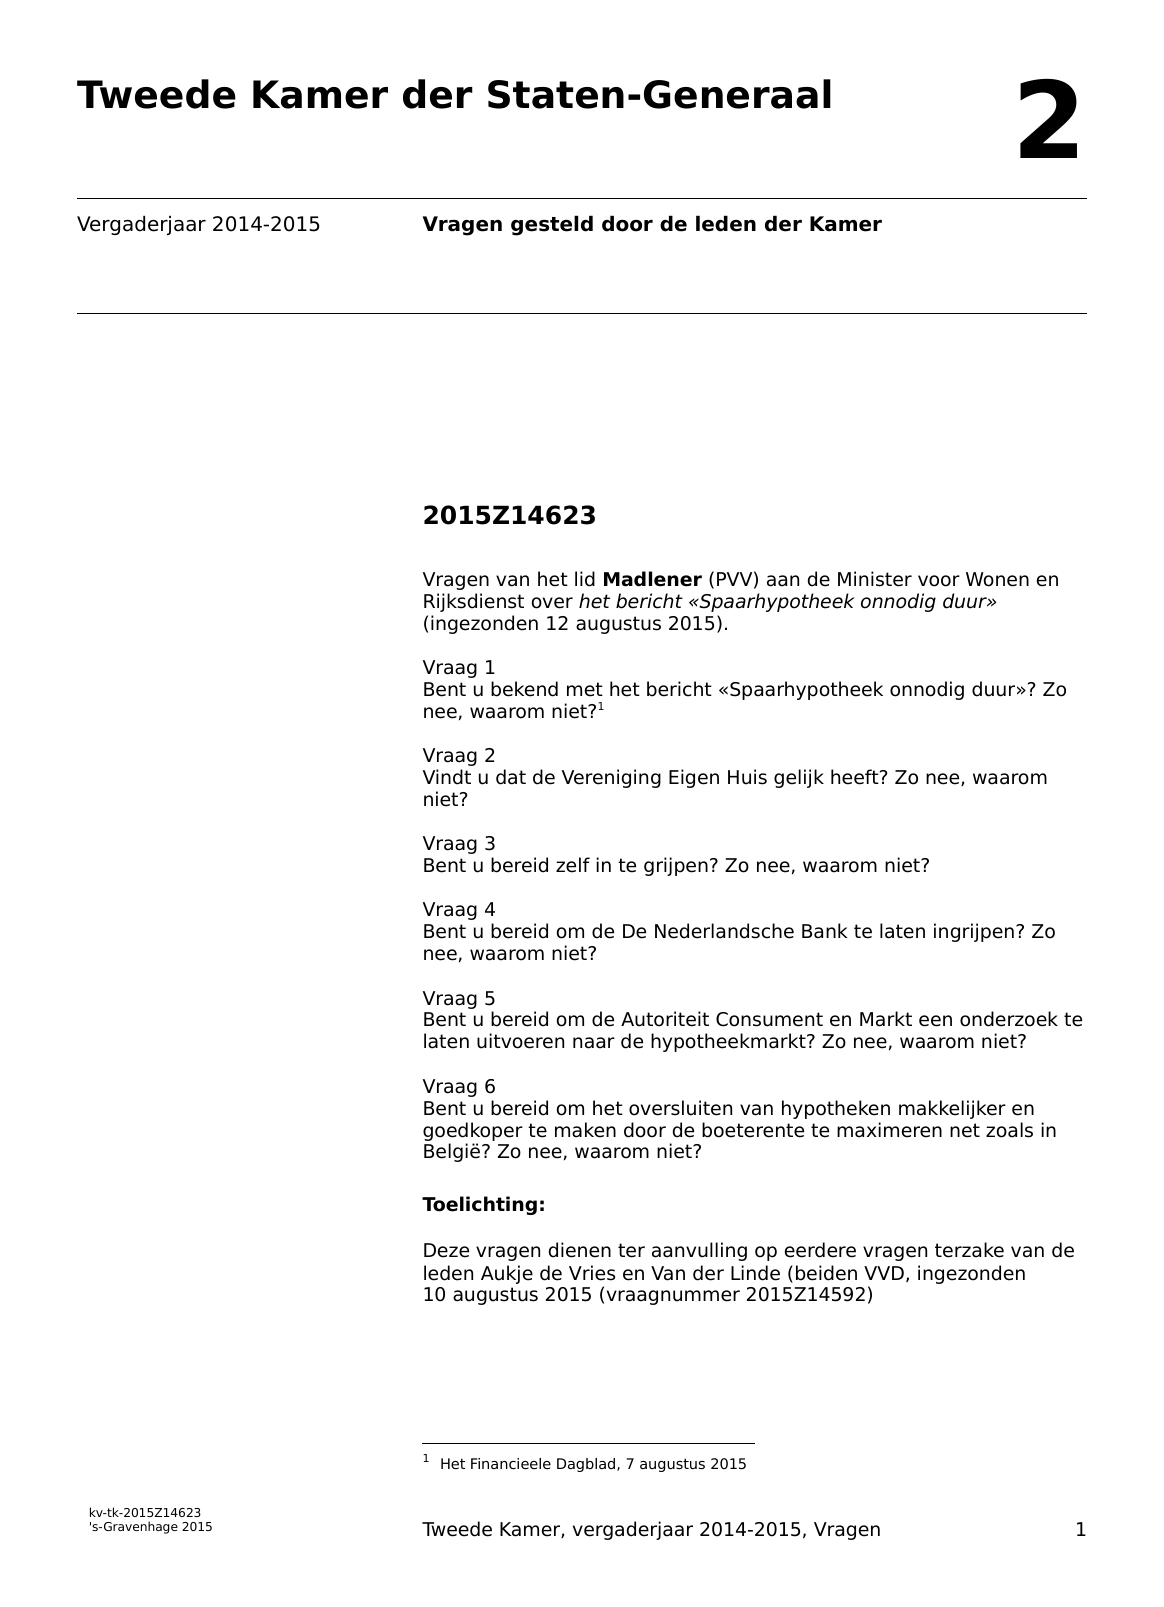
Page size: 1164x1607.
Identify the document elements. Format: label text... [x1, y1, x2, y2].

table_cell Vergaderjaar 2014-2015 [77, 199, 422, 313]
text 's-Gravenhage 2015 [88, 1520, 323, 1534]
text Bent u bereid om de De Nederlandsche Bank te laten ingrijpen? Zo nee, waarom niet? [422, 921, 1087, 965]
text Vindt u dat de Vereniging Eigen Huis gelijk heeft? Zo nee, waarom niet? [422, 767, 1087, 811]
text Vraag 3 [422, 833, 1087, 855]
text Vraag 5 [422, 987, 1087, 1009]
text Deze vragen dienen ter aanvulling op eerdere vragen terzake van de leden Aukje de Vries en Van der Linde (beiden VVD, ingezonden 10 augustus 2015 (vraagnummer 2015Z14592) [422, 1240, 1087, 1306]
table_header Tweede Kamer der Staten-Generaal [77, 59, 886, 198]
text 2015Z14623 [422, 501, 1087, 531]
table_cell Vragen gesteld door de leden der Kamer [422, 199, 1087, 313]
text Bent u bereid zelf in te grijpen? Zo nee, waarom niet? [422, 855, 1087, 877]
text Vraag 6 [422, 1076, 1087, 1097]
text Het Financieele Dagblad, 7 augustus 2015 [422, 1452, 1087, 1474]
text Vraag 4 [422, 899, 1087, 921]
text Vraag 2 [422, 745, 1087, 767]
text kv-tk-2015Z14623 [88, 1506, 323, 1520]
text Bent u bereid om het oversluiten van hypotheken makkelijker en goedkoper te maken door de boeterente te maximeren net zoals in België? Zo nee, waarom niet? [422, 1097, 1087, 1163]
text Bent u bekend met het bericht «Spaarhypotheek onnodig duur»? Zo nee, waarom niet? [422, 679, 1087, 723]
text Vragen van het lid Madlener (PVV) aan de Minister voor Wonen en Rijksdienst over het bericht «Spaarhypotheek onnodig duur» (ingezonden 12 augustus 2015). [422, 569, 1087, 635]
text Bent u bereid om de Autoriteit Consument en Markt een onderzoek te laten uitvoeren naar de hypotheekmarkt? Zo nee, waarom niet? [422, 1009, 1087, 1053]
table_header 2 [886, 59, 1087, 198]
text Vraag 1 [422, 657, 1087, 679]
subtitle Toelichting: [422, 1193, 1087, 1215]
